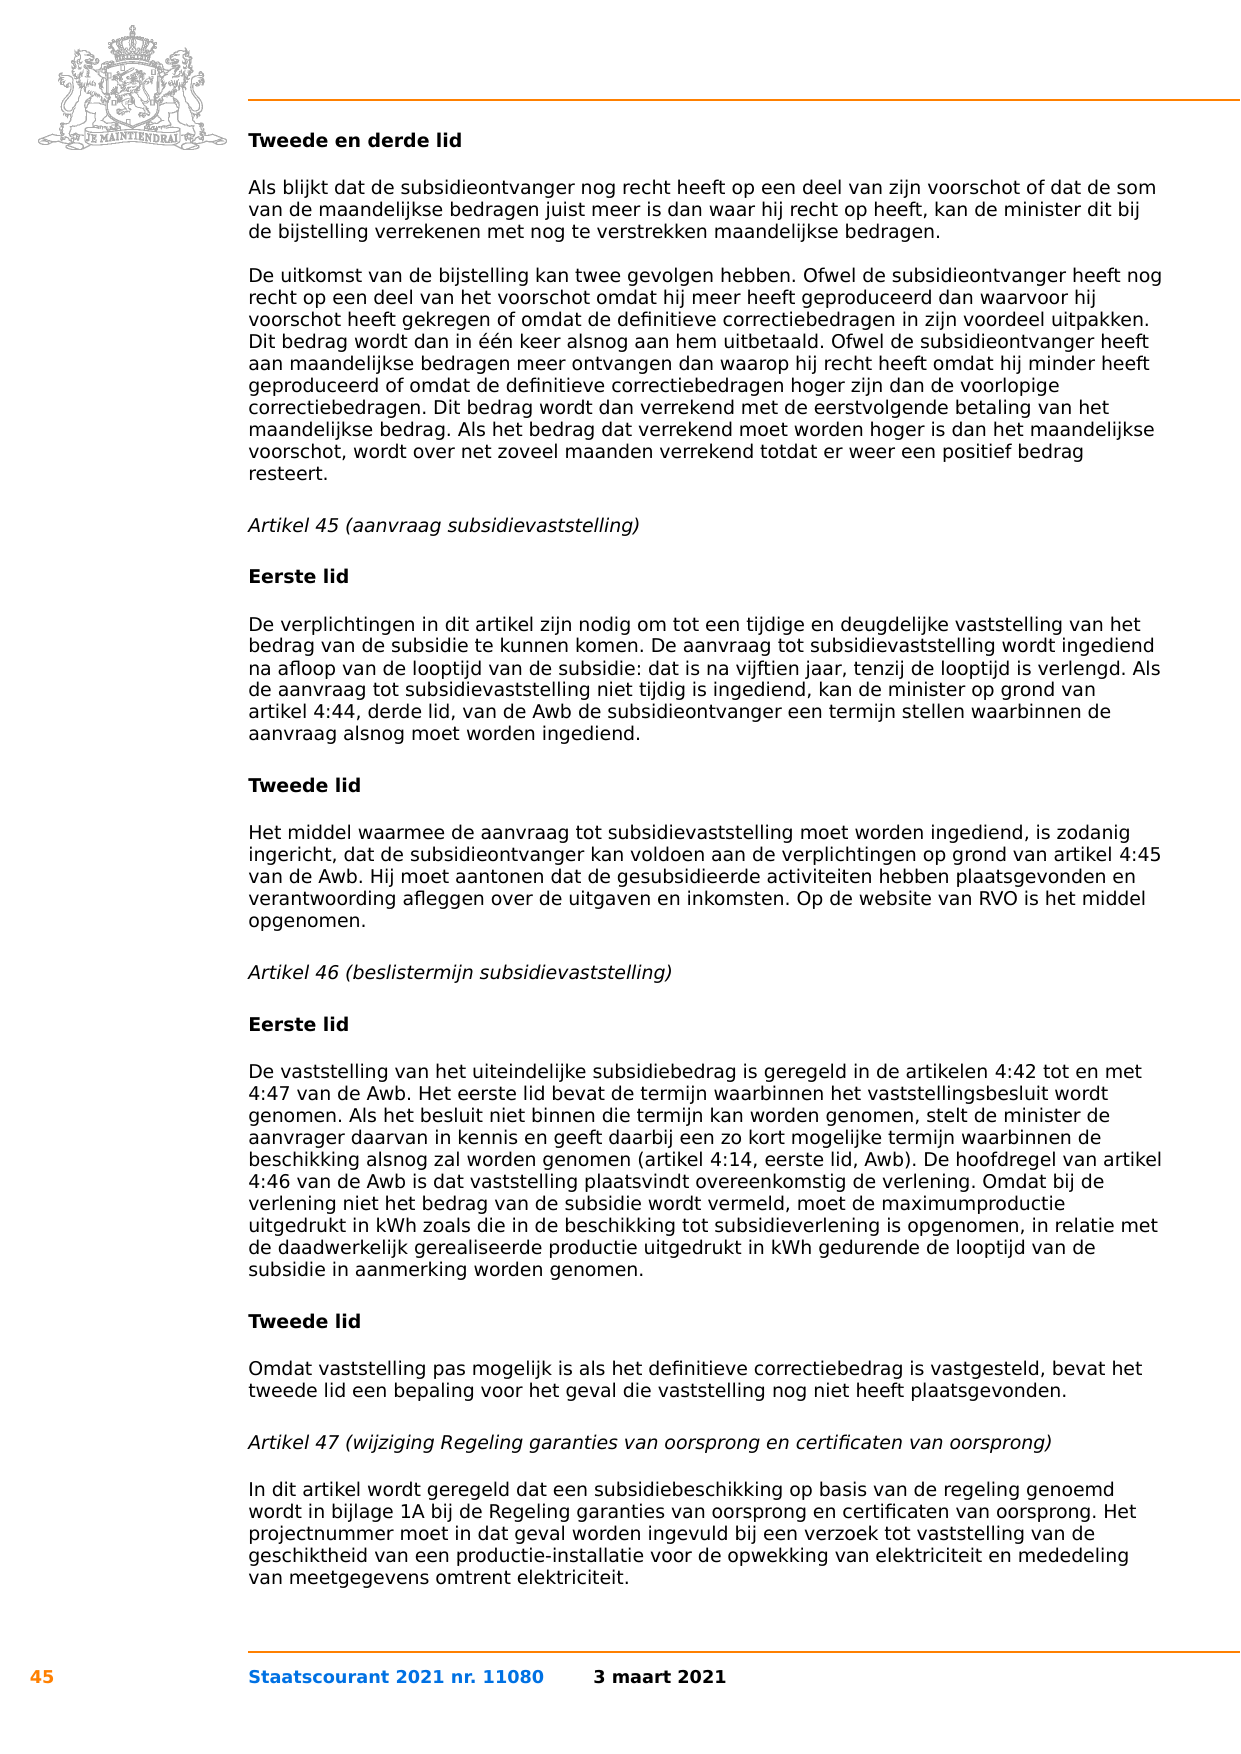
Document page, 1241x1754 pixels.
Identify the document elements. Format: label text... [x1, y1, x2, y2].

text De verplichtingen in dit artikel zijn nodig om tot een tijdige en deugdelijke vaststelling van het bedrag van de subsidie te kunnen komen. De aanvraag tot subsidievaststelling wordt ingediend na afloop van de looptijd van de subsidie: dat is na vijftien jaar, tenzij de looptijd is verlengd. Als de aanvraag tot subsidievaststelling niet tijdig is ingediend, kan de minister op grond van artikel 4:44, derde lid, van de Awb de subsidieontvanger een termijn stellen waarbinnen de aanvraag alsnog moet worden ingediend. [248, 613, 1163, 745]
subtitle Eerste lid [248, 1014, 1163, 1036]
text De uitkomst van de bijstelling kan twee gevolgen hebben. Ofwel de subsidieontvanger heeft nog recht op een deel van het voorschot omdat hij meer heeft geproduceerd dan waarvoor hij voorschot heeft gekregen of omdat de definitieve correctiebedragen in zijn voordeel uitpakken. Dit bedrag wordt dan in één keer alsnog aan hem uitbetaald. Ofwel de subsidieontvanger heeft aan maandelijkse bedragen meer ontvangen dan waarop hij recht heeft omdat hij minder heeft geproduceerd of omdat de definitieve correctiebedragen hoger zijn dan de voorlopige correctiebedragen. Dit bedrag wordt dan verrekend met de eerstvolgende betaling van het maandelijkse bedrag. Als het bedrag dat verrekend moet worden hoger is dan het maandelijkse voorschot, wordt over net zoveel maanden verrekend totdat er weer een positief bedrag resteert. [248, 265, 1163, 484]
text Het middel waarmee de aanvraag tot subsidievaststelling moet worden ingediend, is zodanig ingericht, dat de subsidieontvanger kan voldoen aan de verplichtingen op grond van artikel 4:45 van de Awb. Hij moet aantonen dat de gesubsidieerde activiteiten hebben plaatsgevonden en verantwoording afleggen over de uitgaven en inkomsten. Op de website van RVO is het middel opgenomen. [248, 822, 1163, 932]
subtitle Artikel 47 (wijziging Regeling garanties van oorsprong en certificaten van oorsprong) [248, 1432, 1163, 1454]
subtitle Artikel 46 (beslistermijn subsidievaststelling) [248, 962, 1163, 984]
subtitle Tweede lid [248, 775, 1163, 797]
picture [38, 25, 227, 150]
subtitle Tweede en derde lid [248, 130, 1163, 152]
text Omdat vaststelling pas mogelijk is als het definitieve correctiebedrag is vastgesteld, bevat het tweede lid een bepaling voor het geval die vaststelling nog niet heeft plaatsgevonden. [248, 1358, 1163, 1402]
subtitle Artikel 45 (aanvraag subsidievaststelling) [248, 514, 1163, 536]
text Als blijkt dat de subsidieontvanger nog recht heeft op een deel van zijn voorschot of dat de som van de maandelijkse bedragen juist meer is dan waar hij recht op heeft, kan de minister dit bij de bijstelling verrekenen met nog te verstrekken maandelijkse bedragen. [248, 177, 1163, 243]
subtitle Eerste lid [248, 566, 1163, 588]
text De vaststelling van het uiteindelijke subsidiebedrag is geregeld in de artikelen 4:42 tot en met 4:47 van de Awb. Het eerste lid bevat de termijn waarbinnen het vaststellingsbesluit wordt genomen. Als het besluit niet binnen die termijn kan worden genomen, stelt de minister de aanvrager daarvan in kennis en geeft daarbij een zo kort mogelijke termijn waarbinnen de beschikking alsnog zal worden genomen (artikel 4:14, eerste lid, Awb). De hoofdregel van artikel 4:46 van de Awb is dat vaststelling plaatsvindt overeenkomstig de verlening. Omdat bij de verlening niet het bedrag van de subsidie wordt vermeld, moet de maximumproductie uitgedrukt in kWh zoals die in de beschikking tot subsidieverlening is opgenomen, in relatie met de daadwerkelijk gerealiseerde productie uitgedrukt in kWh gedurende de looptijd van de subsidie in aanmerking worden genomen. [248, 1061, 1163, 1281]
subtitle Tweede lid [248, 1311, 1163, 1333]
text In dit artikel wordt geregeld dat een subsidiebeschikking op basis van de regeling genoemd wordt in bijlage 1A bij de Regeling garanties van oorsprong en certificaten van oorsprong. Het projectnummer moet in dat geval worden ingevuld bij een verzoek tot vaststelling van de geschiktheid van een productie-installatie voor de opwekking van elektriciteit en mededeling van meetgegevens omtrent elektriciteit. [248, 1479, 1163, 1589]
